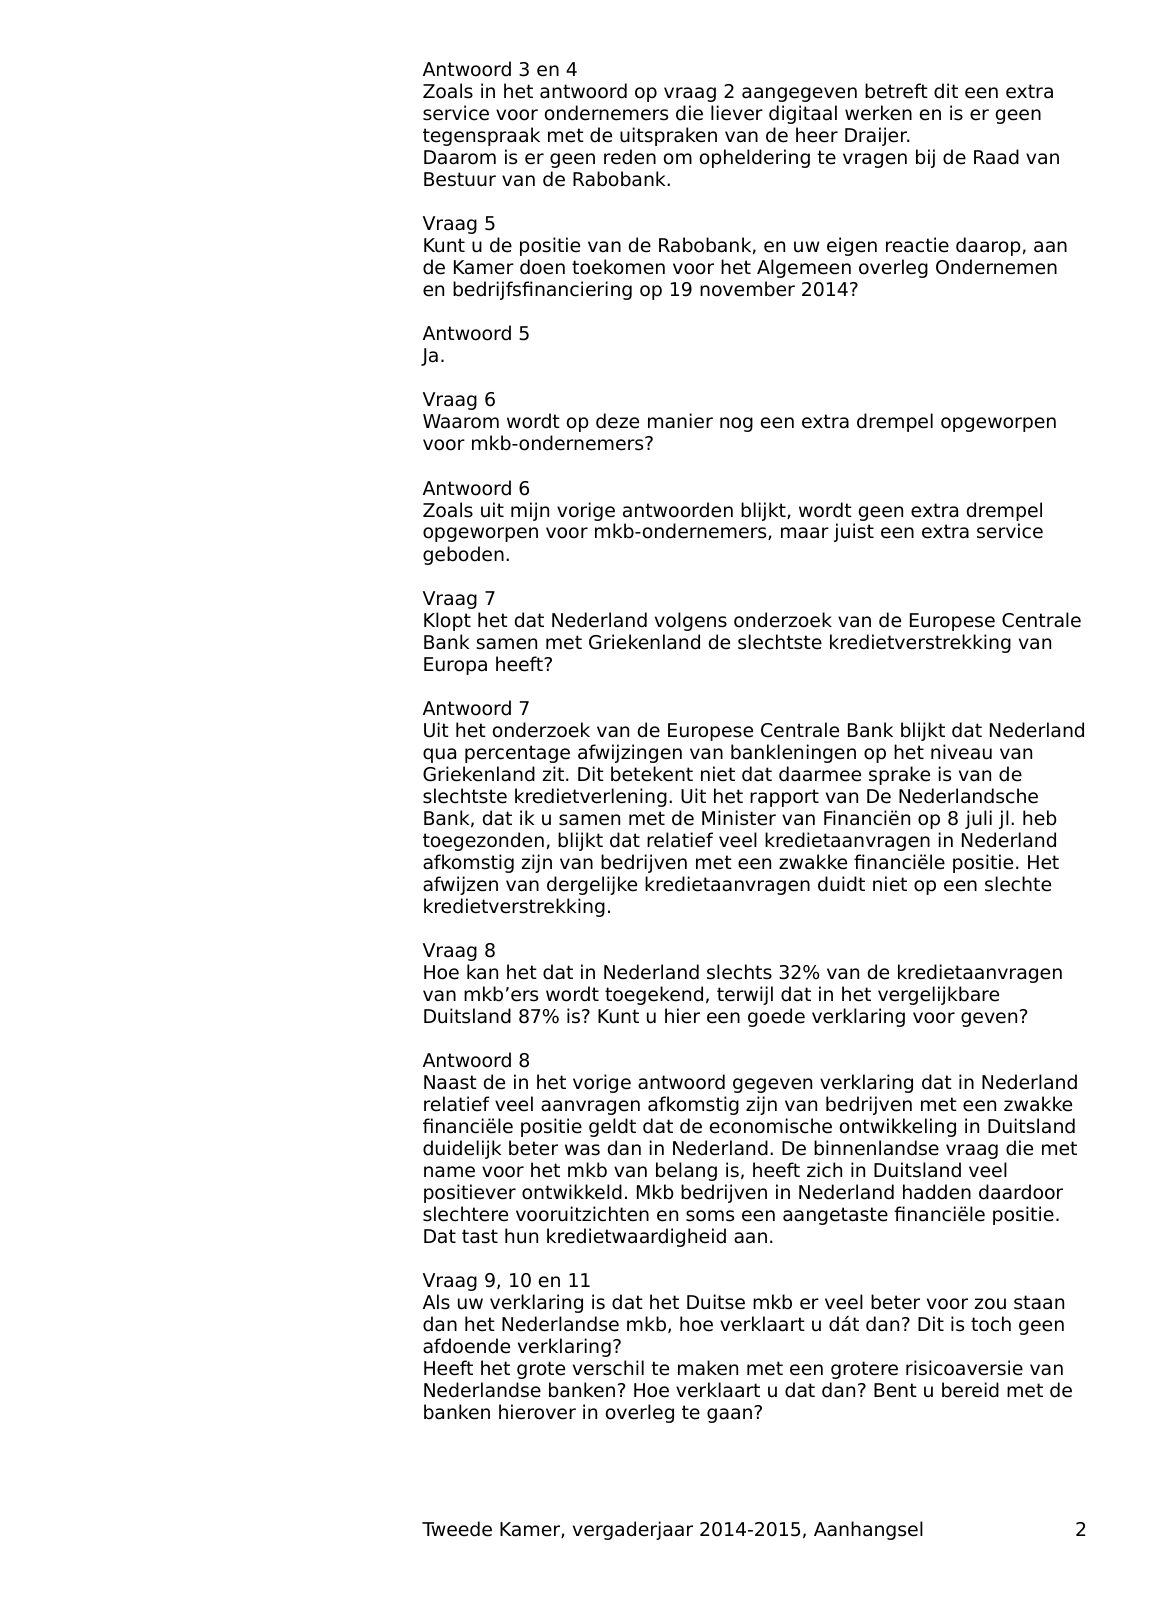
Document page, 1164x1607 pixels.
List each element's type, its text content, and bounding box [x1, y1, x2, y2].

text Zoals in het antwoord op vraag 2 aangegeven betreft dit een extra service voor ondernemers die liever digitaal werken en is er geen tegenspraak met de uitspraken van de heer Draijer. [422, 81, 1087, 147]
text Naast de in het vorige antwoord gegeven verklaring dat in Nederland relatief veel aanvragen afkomstig zijn van bedrijven met een zwakke financiële positie geldt dat de economische ontwikkeling in Duitsland duidelijk beter was dan in Nederland. De binnenlandse vraag die met name voor het mkb van belang is, heeft zich in Duitsland veel positiever ontwikkeld. Mkb bedrijven in Nederland hadden daardoor slechtere vooruitzichten en soms een aangetaste financiële positie. Dat tast hun kredietwaardigheid aan. [422, 1072, 1087, 1248]
text Vraag 7 [422, 588, 1087, 609]
text Zoals uit mijn vorige antwoorden blijkt, wordt geen extra drempel opgeworpen voor mkb-ondernemers, maar juist een extra service geboden. [422, 499, 1087, 565]
text Antwoord 3 en 4 [422, 59, 1087, 81]
text Uit het onderzoek van de Europese Centrale Bank blijkt dat Nederland qua percentage afwijzingen van bankleningen op het niveau van Griekenland zit. Dit betekent niet dat daarmee sprake is van de slechtste kredietverlening. Uit het rapport van De Nederlandsche Bank, dat ik u samen met de Minister van Financiën op 8 juli jl. heb toegezonden, blijkt dat relatief veel kredietaanvragen in Nederland afkomstig zijn van bedrijven met een zwakke financiële positie. Het afwijzen van dergelijke kredietaanvragen duidt niet op een slechte kredietverstrekking. [422, 720, 1087, 917]
text Ja. [422, 345, 1087, 367]
text Vraag 9, 10 en 11 [422, 1270, 1087, 1292]
text Vraag 8 [422, 940, 1087, 962]
text Antwoord 5 [422, 323, 1087, 345]
text Vraag 5 [422, 213, 1087, 235]
text Antwoord 8 [422, 1050, 1087, 1072]
text Daarom is er geen reden om opheldering te vragen bij de Raad van Bestuur van de Rabobank. [422, 147, 1087, 191]
text Als uw verklaring is dat het Duitse mkb er veel beter voor zou staan dan het Nederlandse mkb, hoe verklaart u dát dan? Dit is toch geen afdoende verklaring? [422, 1292, 1087, 1358]
text Heeft het grote verschil te maken met een grotere risicoaversie van Nederlandse banken? Hoe verklaart u dat dan? Bent u bereid met de banken hierover in overleg te gaan? [422, 1358, 1087, 1424]
text Waarom wordt op deze manier nog een extra drempel opgeworpen voor mkb-ondernemers? [422, 411, 1087, 455]
text Hoe kan het dat in Nederland slechts 32% van de kredietaanvragen van mkb’ers wordt toegekend, terwijl dat in het vergelijkbare Duitsland 87% is? Kunt u hier een goede verklaring voor geven? [422, 962, 1087, 1028]
text Antwoord 6 [422, 477, 1087, 499]
text Antwoord 7 [422, 698, 1087, 720]
text Vraag 6 [422, 389, 1087, 411]
text Klopt het dat Nederland volgens onderzoek van de Europese Centrale Bank samen met Griekenland de slechtste kredietverstrekking van Europa heeft? [422, 609, 1087, 676]
text Kunt u de positie van de Rabobank, en uw eigen reactie daarop, aan de Kamer doen toekomen voor het Algemeen overleg Ondernemen en bedrijfsfinanciering op 19 november 2014? [422, 235, 1087, 301]
